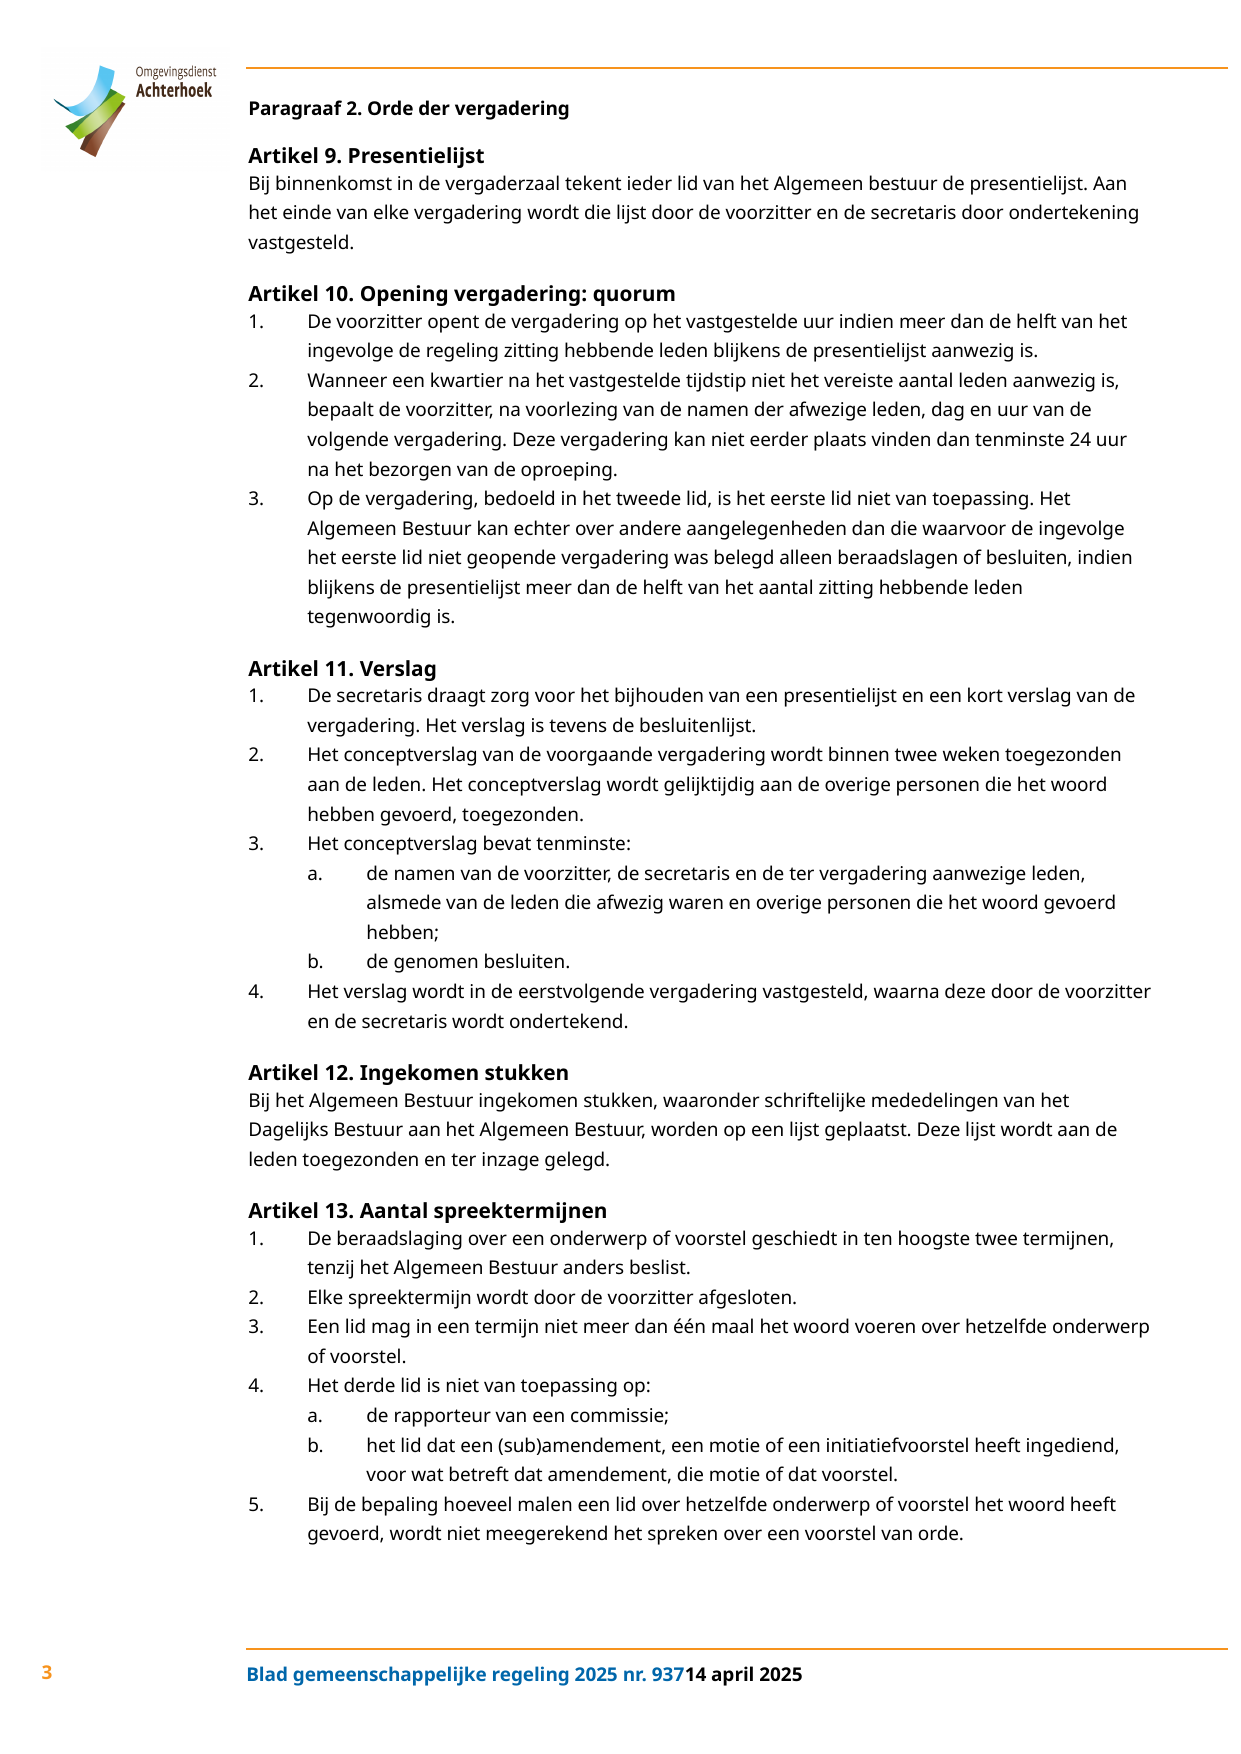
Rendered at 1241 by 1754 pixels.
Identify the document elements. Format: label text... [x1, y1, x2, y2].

list Het conceptverslag van de voorgaande vergadering wordt binnen twee weken toegezonden aan de leden. Het conceptverslag wordt gelijktijdig aan de overige personen die het woord hebben gevoerd, toegezonden. [248, 742, 1152, 827]
text Artikel 11. Verslag [248, 654, 1152, 682]
text Artikel 10. Opening vergadering: quorum [248, 279, 1152, 308]
list de genomen besluiten. [307, 949, 1152, 974]
text Artikel 12. Ingekomen stukken [248, 1058, 1152, 1087]
list Een lid mag in een termijn niet meer dan één maal het woord voeren over hetzelfde onderwerp of voorstel. [248, 1313, 1152, 1369]
list De beraadslaging over een onderwerp of voorstel geschiedt in ten hoogste twee termijnen, tenzij het Algemeen Bestuur anders beslist. [248, 1225, 1152, 1280]
list de namen van de voorzitter, de secretaris en de ter vergadering aanwezige leden, alsmede van de leden die afwezig waren en overige personen die het woord gevoerd hebben; [307, 860, 1152, 945]
list Wanneer een kwartier na het vastgestelde tijdstip niet het vereiste aantal leden aanwezig is, bepaalt de voorzitter, na voorlezing van de namen der afwezige leden, dag en uur van de volgende vergadering. Deze vergadering kan niet eerder plaats vinden dan tenminste 24 uur na het bezorgen van de oproeping. [248, 367, 1152, 481]
list De secretaris draagt zorg voor het bijhouden van een presentielijst en een kort verslag van de vergadering. Het verslag is tevens de besluitenlijst. [248, 682, 1152, 738]
list Het verslag wordt in de eerstvolgende vergadering vastgesteld, waarna deze door de voorzitter en de secretaris wordt ondertekend. [248, 978, 1152, 1034]
list De voorzitter opent de vergadering op het vastgestelde uur indien meer dan de helft van het ingevolge de regeling zitting hebbende leden blijkens de presentielijst aanwezig is. [248, 308, 1152, 363]
list Bij de bepaling hoeveel malen een lid over hetzelfde onderwerp of voorstel het woord heeft gevoerd, wordt niet meegerekend het spreken over een voorstel van orde. [248, 1491, 1152, 1546]
text Paragraaf 2. Orde der vergadering [248, 95, 1152, 121]
picture [41, 47, 231, 172]
list Elke spreektermijn wordt door de voorzitter afgesloten. [248, 1284, 1152, 1310]
text Bij het Algemeen Bestuur ingekomen stukken, waaronder schriftelijke mededelingen van het Dagelijks Bestuur aan het Algemeen Bestuur, worden op een lijst geplaatst. Deze lijst wordt aan de leden toegezonden en ter inzage gelegd. [248, 1087, 1152, 1172]
text Bij binnenkomst in de vergaderzaal tekent ieder lid van het Algemeen bestuur de presentielijst. Aan het einde van elke vergadering wordt die lijst door de voorzitter en de secretaris door ondertekening vastgesteld. [248, 170, 1152, 255]
list Het conceptverslag bevat tenminste: [248, 830, 1152, 856]
list de rapporteur van een commissie; [307, 1402, 1152, 1428]
text Artikel 9. Presentielijst [248, 141, 1152, 170]
list Het derde lid is niet van toepassing op: [248, 1373, 1152, 1398]
text Artikel 13. Aantal spreektermijnen [248, 1196, 1152, 1225]
list Op de vergadering, bedoeld in het tweede lid, is het eerste lid niet van toepassing. Het Algemeen Bestuur kan echter over andere aangelegenheden dan die waarvoor de ingevolge het eerste lid niet geopende vergadering was belegd alleen beraadslagen of besluiten, indien blijkens de presentielijst meer dan de helft van het aantal zitting hebbende leden tegenwoordig is. [248, 485, 1152, 629]
list het lid dat een (sub)amendement, een motie of een initiatiefvoorstel heeft ingediend, voor wat betreft dat amendement, die motie of dat voorstel. [307, 1432, 1152, 1487]
